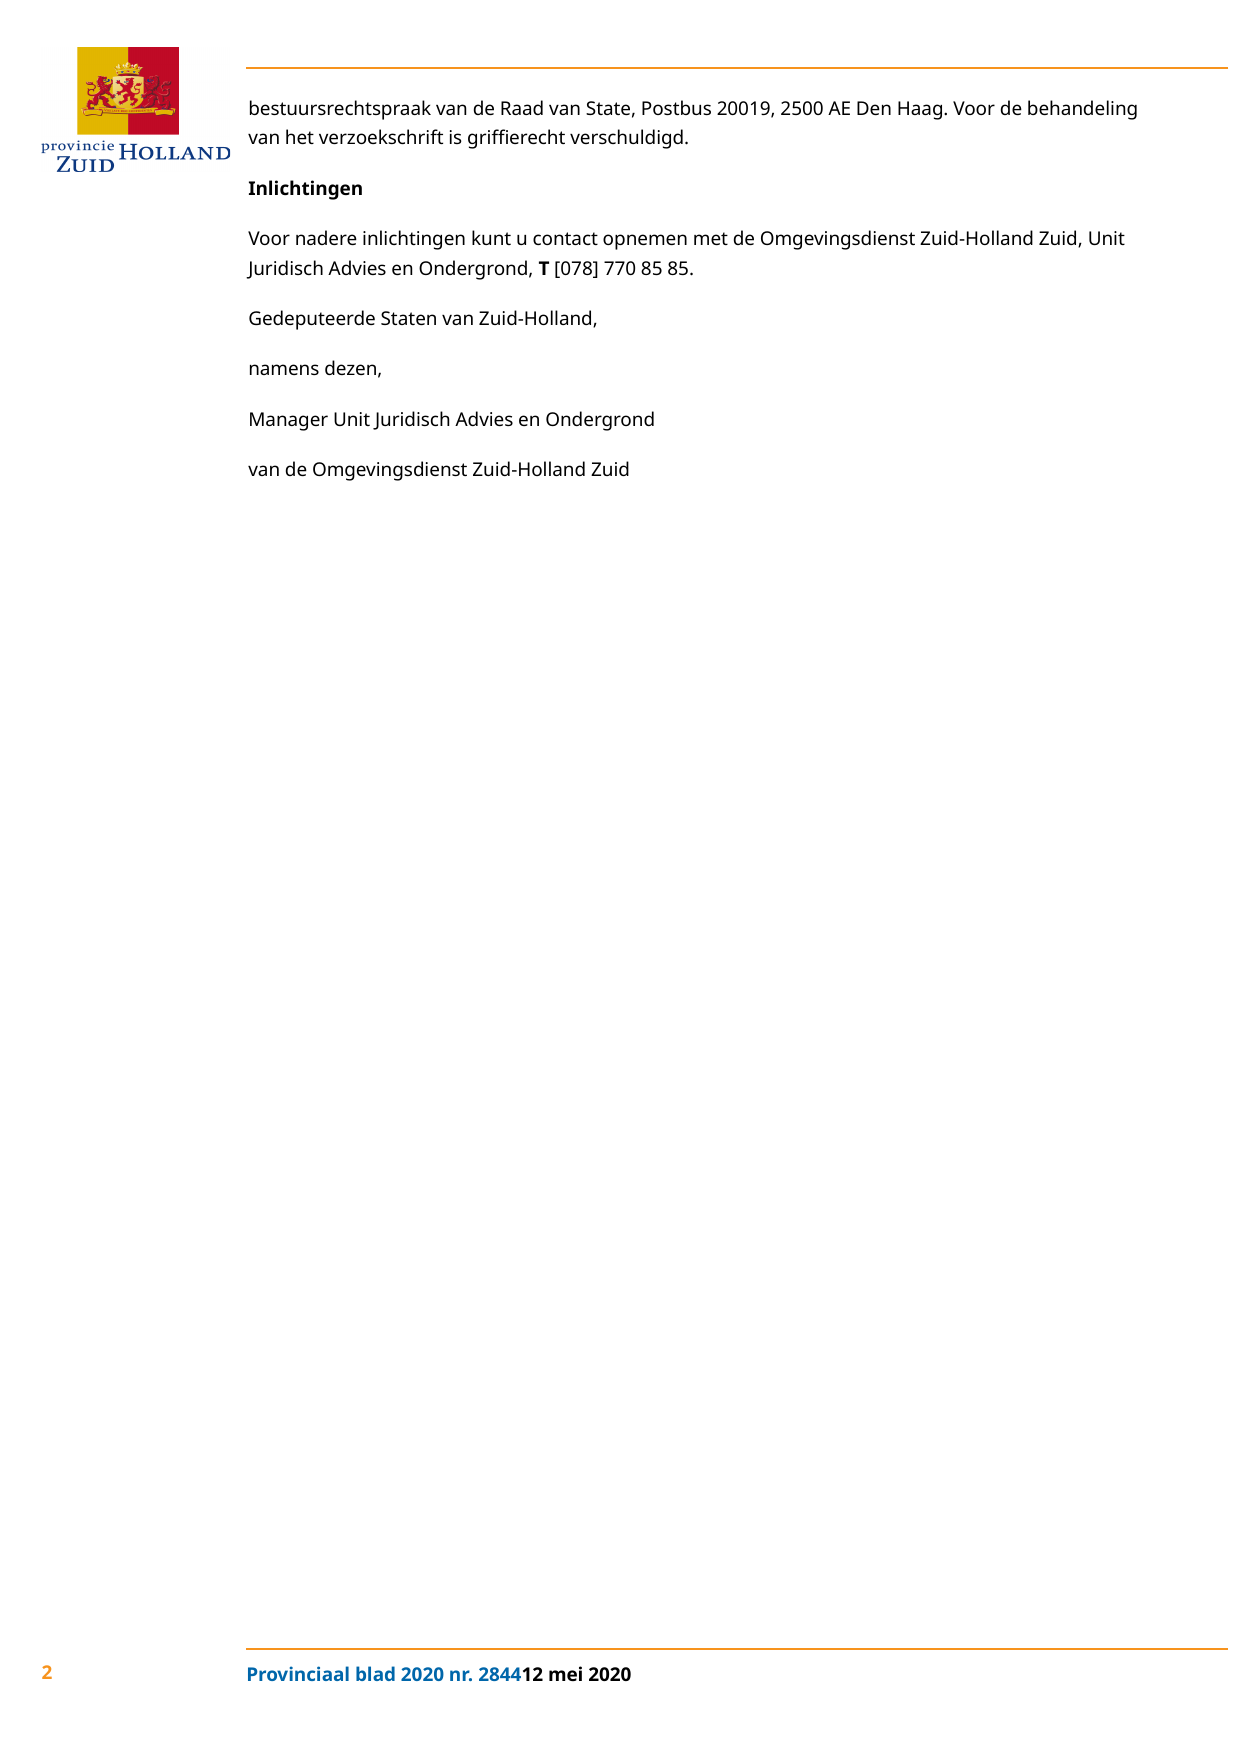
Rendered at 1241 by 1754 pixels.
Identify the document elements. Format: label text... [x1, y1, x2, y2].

text bestuursrechtspraak van de Raad van State, Postbus 20019, 2500 AE Den Haag. Voor de behandeling van het verzoekschrift is griffierecht verschuldigd. [248, 95, 1152, 150]
text Voor nadere inlichtingen kunt u contact opnemen met de Omgevingsdienst Zuid-Holland Zuid, Unit Juridisch Advies en Ondergrond, T [078] 770 85 85. [248, 225, 1152, 281]
text Manager Unit Juridisch Advies en Ondergrond [248, 406, 1152, 432]
text Gedeputeerde Staten van Zuid-Holland, [248, 305, 1152, 331]
text namens dezen, [248, 356, 1152, 381]
text van de Omgevingsdienst Zuid-Holland Zuid [248, 456, 1152, 482]
picture [41, 47, 231, 172]
text Inlichtingen [248, 175, 1152, 201]
